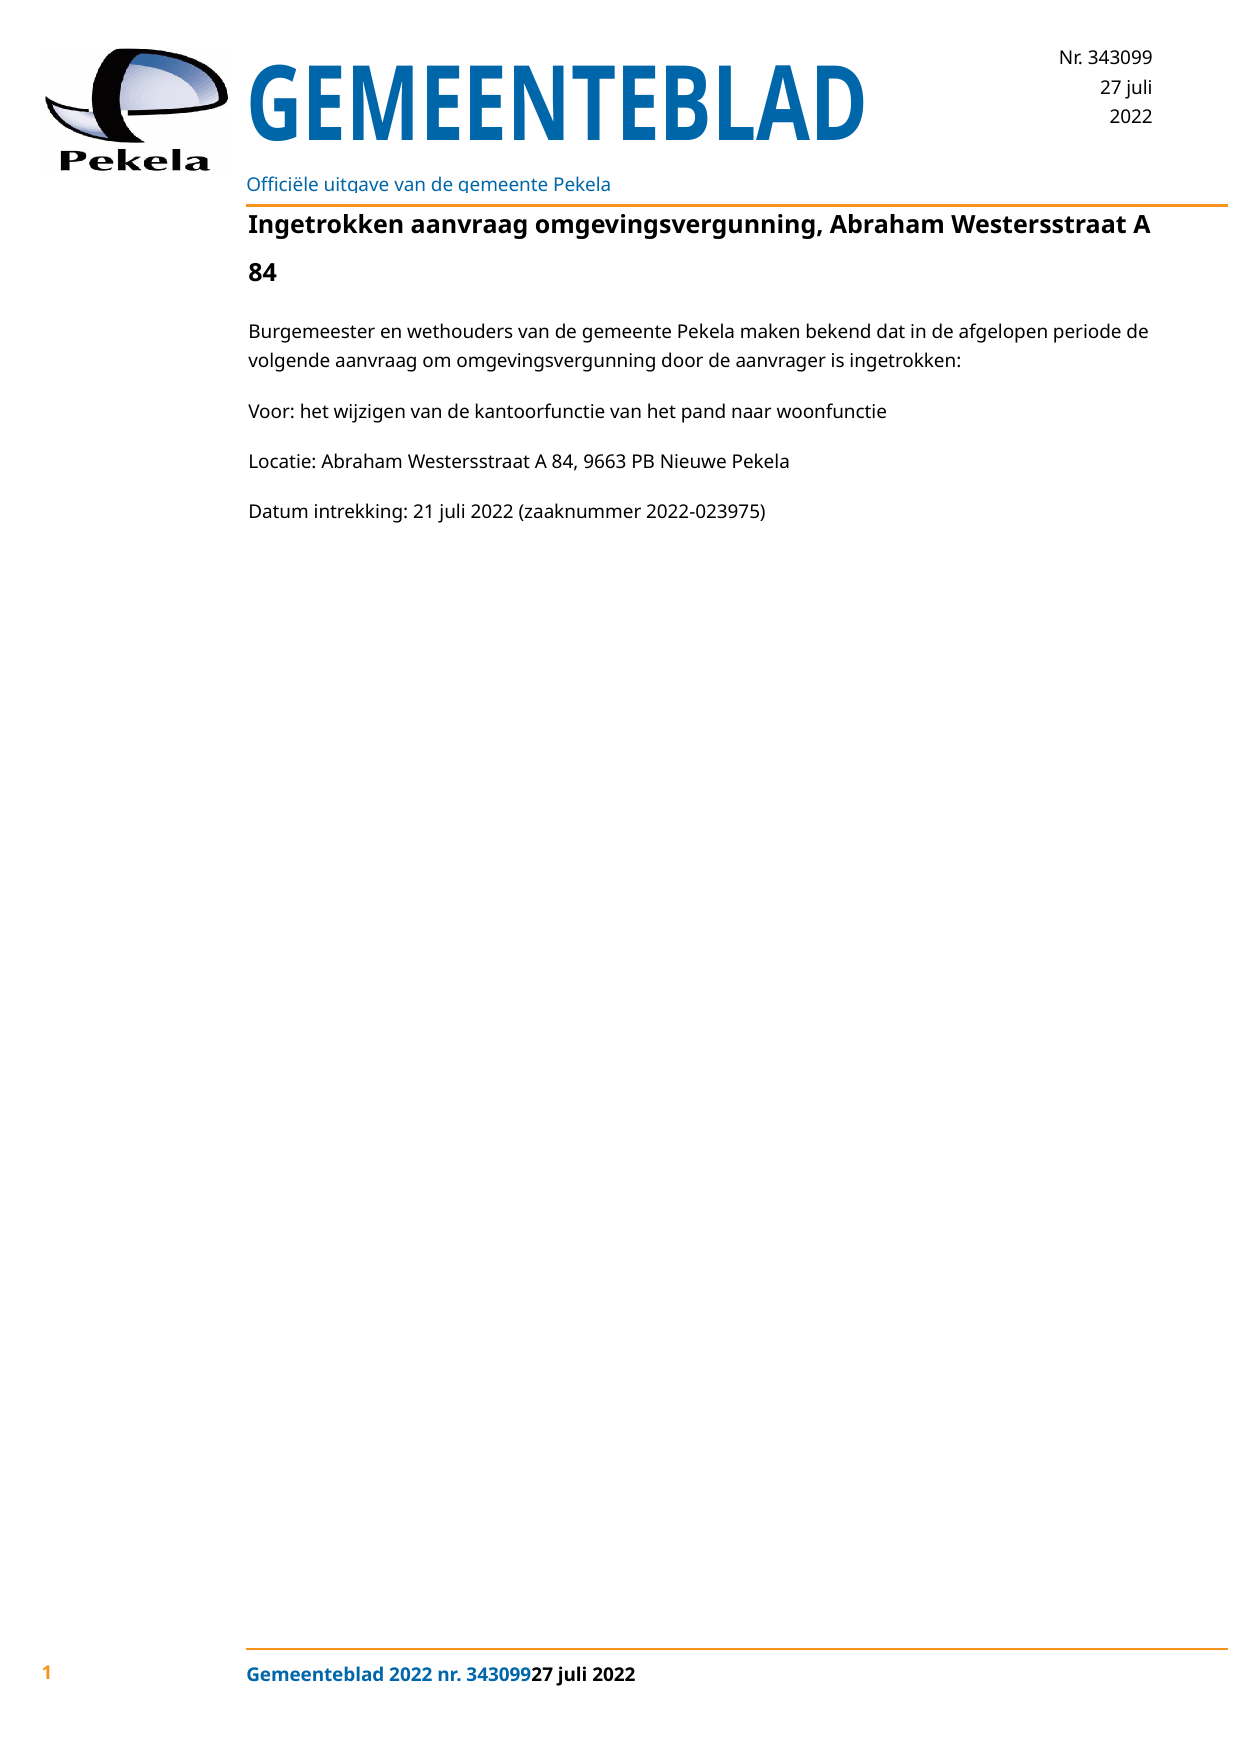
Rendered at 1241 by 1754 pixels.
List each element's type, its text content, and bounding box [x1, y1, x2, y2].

text Datum intrekking: 21 juli 2022 (zaaknummer 2022-023975) [248, 499, 1152, 524]
text Voor: het wijzigen van de kantoorfunctie van het pand naar woonfunctie [248, 398, 1152, 424]
text Ingetrokken aanvraag omgevingsvergunning, Abraham Westersstraat A 84 [248, 207, 1152, 288]
picture [41, 47, 231, 172]
text Locatie: Abraham Westersstraat A 84, 9663 PB Nieuwe Pekela [248, 448, 1152, 474]
text Burgemeester en wethouders van de gemeente Pekela maken bekend dat in de afgelopen periode de volgende aanvraag om omgevingsvergunning door de aanvrager is ingetrokken: [248, 318, 1152, 373]
